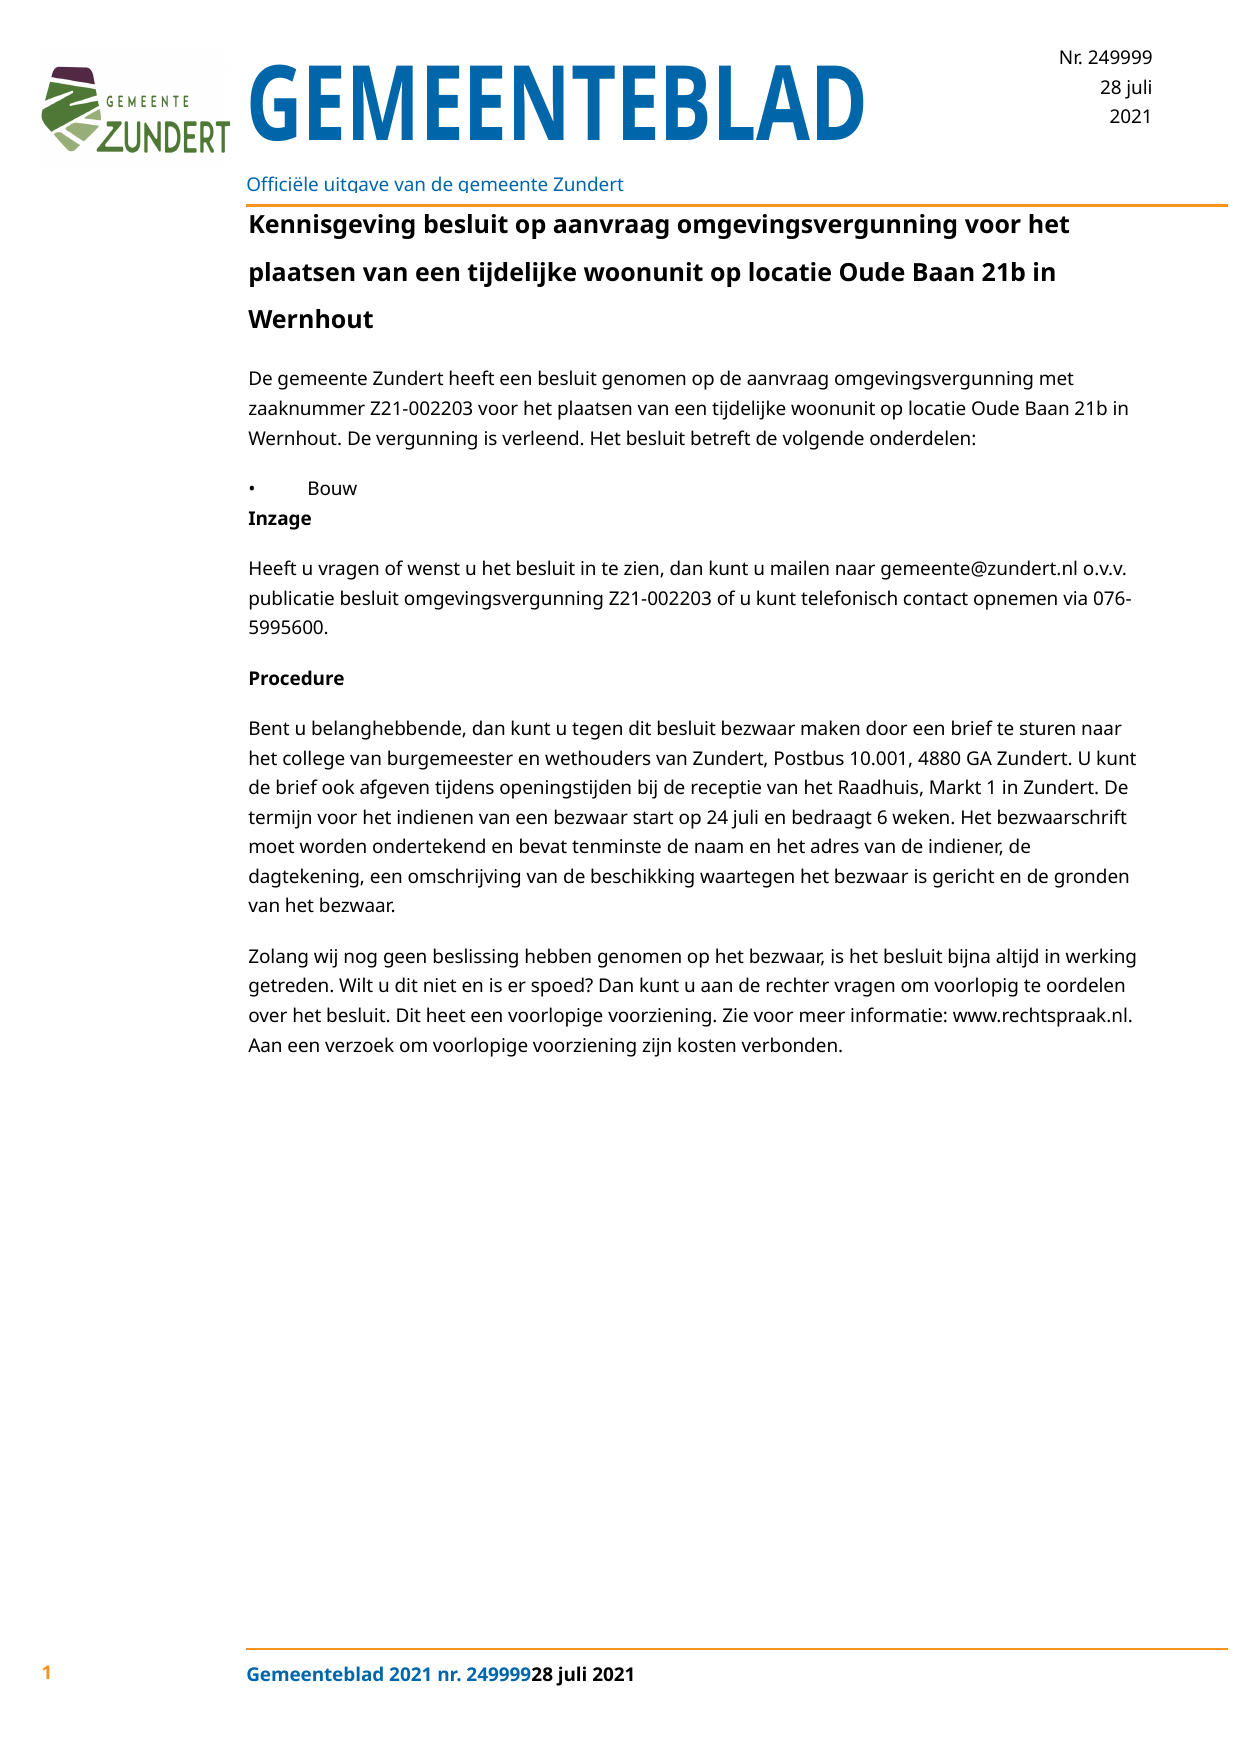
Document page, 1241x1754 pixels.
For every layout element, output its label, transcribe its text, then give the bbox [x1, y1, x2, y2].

picture [41, 47, 231, 172]
text Heeft u vragen of wenst u het besluit in te zien, dan kunt u mailen naar gemeente@zundert.nl o.v.v. publicatie besluit omgevingsvergunning Z21-002203 of u kunt telefonisch contact opnemen via 076-5995600. [248, 555, 1152, 640]
list Bouw [248, 475, 1152, 501]
text Procedure [248, 665, 1152, 690]
text Kennisgeving besluit op aanvraag omgevingsvergunning voor het plaatsen van een tijdelijke woonunit op locatie Oude Baan 21b in Wernhout [248, 207, 1152, 336]
text De gemeente Zundert heeft een besluit genomen op de aanvraag omgevingsvergunning met zaaknummer Z21-002203 voor het plaatsen van een tijdelijke woonunit op locatie Oude Baan 21b in Wernhout. De vergunning is verleend. Het besluit betreft de volgende onderdelen: [248, 366, 1152, 450]
text Zolang wij nog geen beslissing hebben genomen op het bezwaar, is het besluit bijna altijd in werking getreden. Wilt u dit niet en is er spoed? Dan kunt u aan de rechter vragen om voorlopig te oordelen over het besluit. Dit heet een voorlopige voorziening. Zie voor meer informatie: www.rechtspraak.nl. Aan een verzoek om voorlopige voorziening zijn kosten verbonden. [248, 943, 1152, 1057]
text Inzage [248, 505, 1152, 530]
text Bent u belanghebbende, dan kunt u tegen dit besluit bezwaar maken door een brief te sturen naar het college van burgemeester en wethouders van Zundert, Postbus 10.001, 4880 GA Zundert. U kunt de brief ook afgeven tijdens openingstijden bij de receptie van het Raadhuis, Markt 1 in Zundert. De termijn voor het indienen van een bezwaar start op 24 juli en bedraagt 6 weken. Het bezwaarschrift moet worden ondertekend en bevat tenminste de naam en het adres van de indiener, de dagtekening, een omschrijving van de beschikking waartegen het bezwaar is gericht en de gronden van het bezwaar. [248, 715, 1152, 918]
